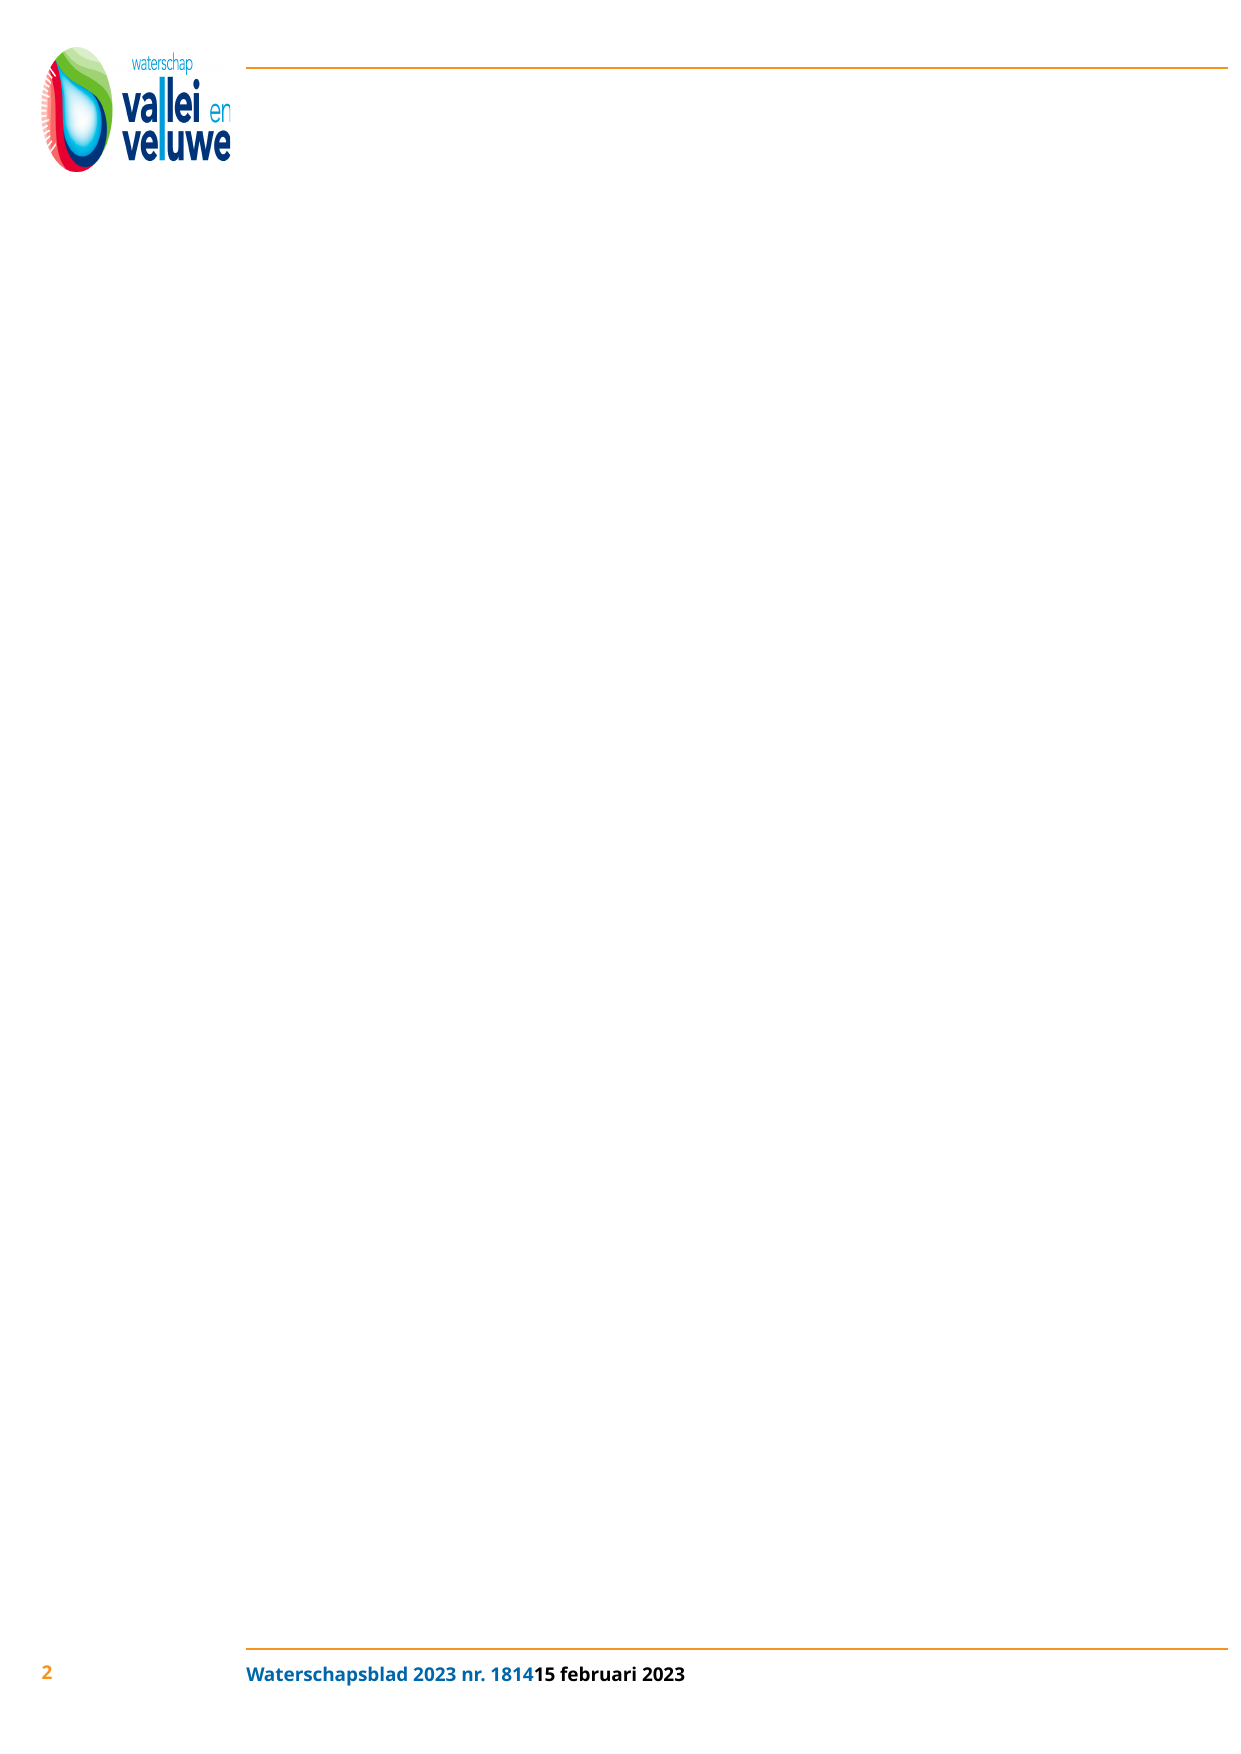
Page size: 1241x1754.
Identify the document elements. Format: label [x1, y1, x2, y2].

picture [41, 47, 231, 172]
